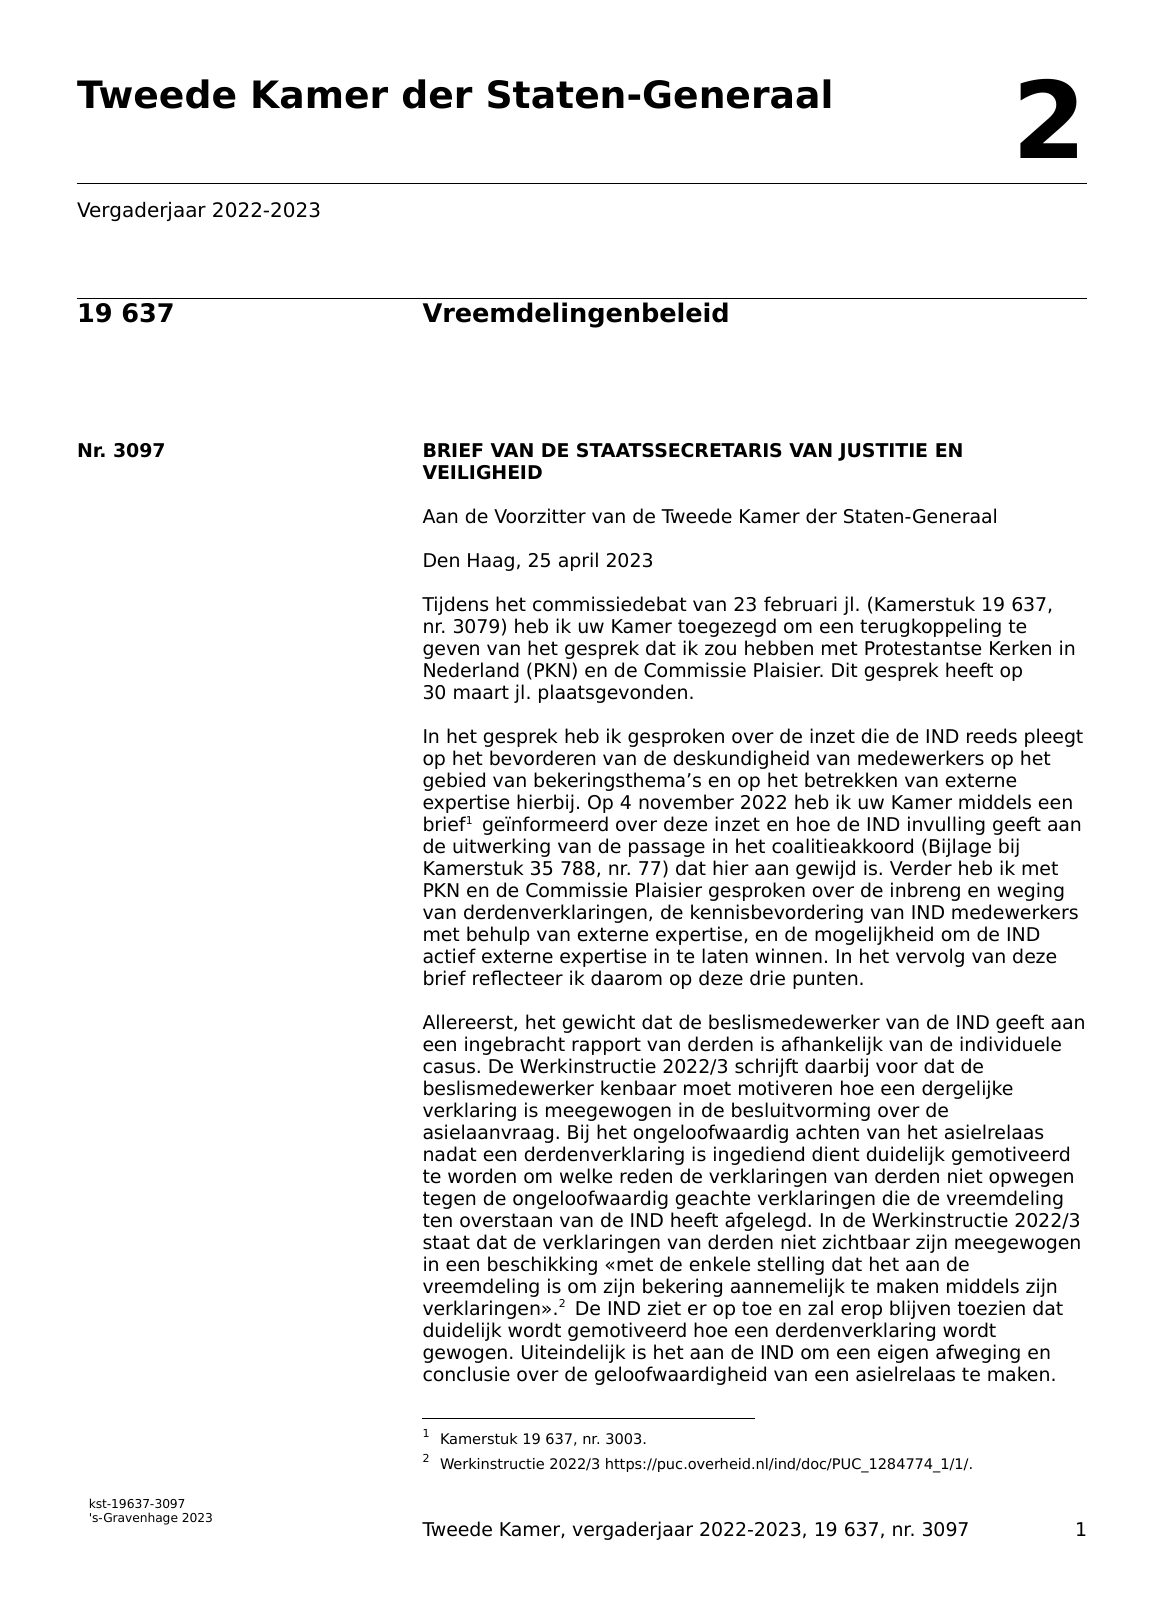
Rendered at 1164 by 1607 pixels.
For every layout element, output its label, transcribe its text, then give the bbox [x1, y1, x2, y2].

text Kamerstuk 19 637, nr. 3003. [422, 1427, 1087, 1449]
text In het gesprek heb ik gesproken over de inzet die de IND reeds pleegt op het bevorderen van de deskundigheid van medewerkers op het gebied van bekeringsthema’s en op het betrekken van externe expertise hierbij. Op 4 november 2022 heb ik uw Kamer middels een brief geïnformeerd over deze inzet en hoe de IND invulling geeft aan de uitwerking van de passage in het coalitieakkoord (Bijlage bij Kamerstuk 35 788, nr. 77) dat hier aan gewijd is. Verder heb ik met PKN en de Commissie Plaisier gesproken over de inbreng en weging van derdenverklaringen, de kennisbevordering van IND medewerkers met behulp van externe expertise, en de mogelijkheid om de IND actief externe expertise in te laten winnen. In het vervolg van deze brief reflecteer ik daarom op deze drie punten. [422, 726, 1087, 990]
subtitle 19 637 Vreemdelingenbeleid [77, 299, 1087, 329]
text 's-Gravenhage 2023 [88, 1511, 323, 1525]
table_header 2 [886, 59, 1087, 183]
text Allereerst, het gewicht dat de beslismedewerker van de IND geeft aan een ingebracht rapport van derden is afhankelijk van de individuele casus. De Werkinstructie 2022/3 schrijft daarbij voor dat de beslismedewerker kenbaar moet motiveren hoe een dergelijke verklaring is meegewogen in de besluitvorming over de asielaanvraag. Bij het ongeloofwaardig achten van het asielrelaas nadat een derdenverklaring is ingediend dient duidelijk gemotiveerd te worden om welke reden de verklaringen van derden niet opwegen tegen de ongeloofwaardig geachte verklaringen die de vreemdeling ten overstaan van de IND heeft afgelegd. In de Werkinstructie 2022/3 staat dat de verklaringen van derden niet zichtbaar zijn meegewogen in een beschikking «met de enkele stelling dat het aan de vreemdeling is om zijn bekering aannemelijk te maken middels zijn verklaringen». De IND ziet er op toe en zal erop blijven toezien dat duidelijk wordt gemotiveerd hoe een derdenverklaring wordt gewogen. Uiteindelijk is het aan de IND om een eigen afweging en conclusie over de geloofwaardigheid van een asielrelaas te maken. [422, 1012, 1087, 1386]
table_cell Vergaderjaar 2022-2023 [77, 184, 1087, 298]
text Aan de Voorzitter van de Tweede Kamer der Staten-Generaal [422, 506, 1087, 528]
table_header Tweede Kamer der Staten-Generaal [77, 59, 886, 183]
text Tijdens het commissiedebat van 23 februari jl. (Kamerstuk 19 637, nr. 3079) heb ik uw Kamer toegezegd om een terugkoppeling te geven van het gesprek dat ik zou hebben met Protestantse Kerken in Nederland (PKN) en de Commissie Plaisier. Dit gesprek heeft op 30 maart jl. plaatsgevonden. [422, 594, 1087, 704]
text Werkinstructie 2022/3 https://puc.overheid.nl/ind/doc/PUC_1284774_1/1/. [422, 1452, 1087, 1474]
text Den Haag, 25 april 2023 [422, 550, 1087, 572]
text kst-19637-3097 [88, 1497, 323, 1511]
subtitle Nr. 3097 BRIEF VAN DE STAATSSECRETARIS VAN JUSTITIE EN VEILIGHEID [77, 440, 1087, 484]
